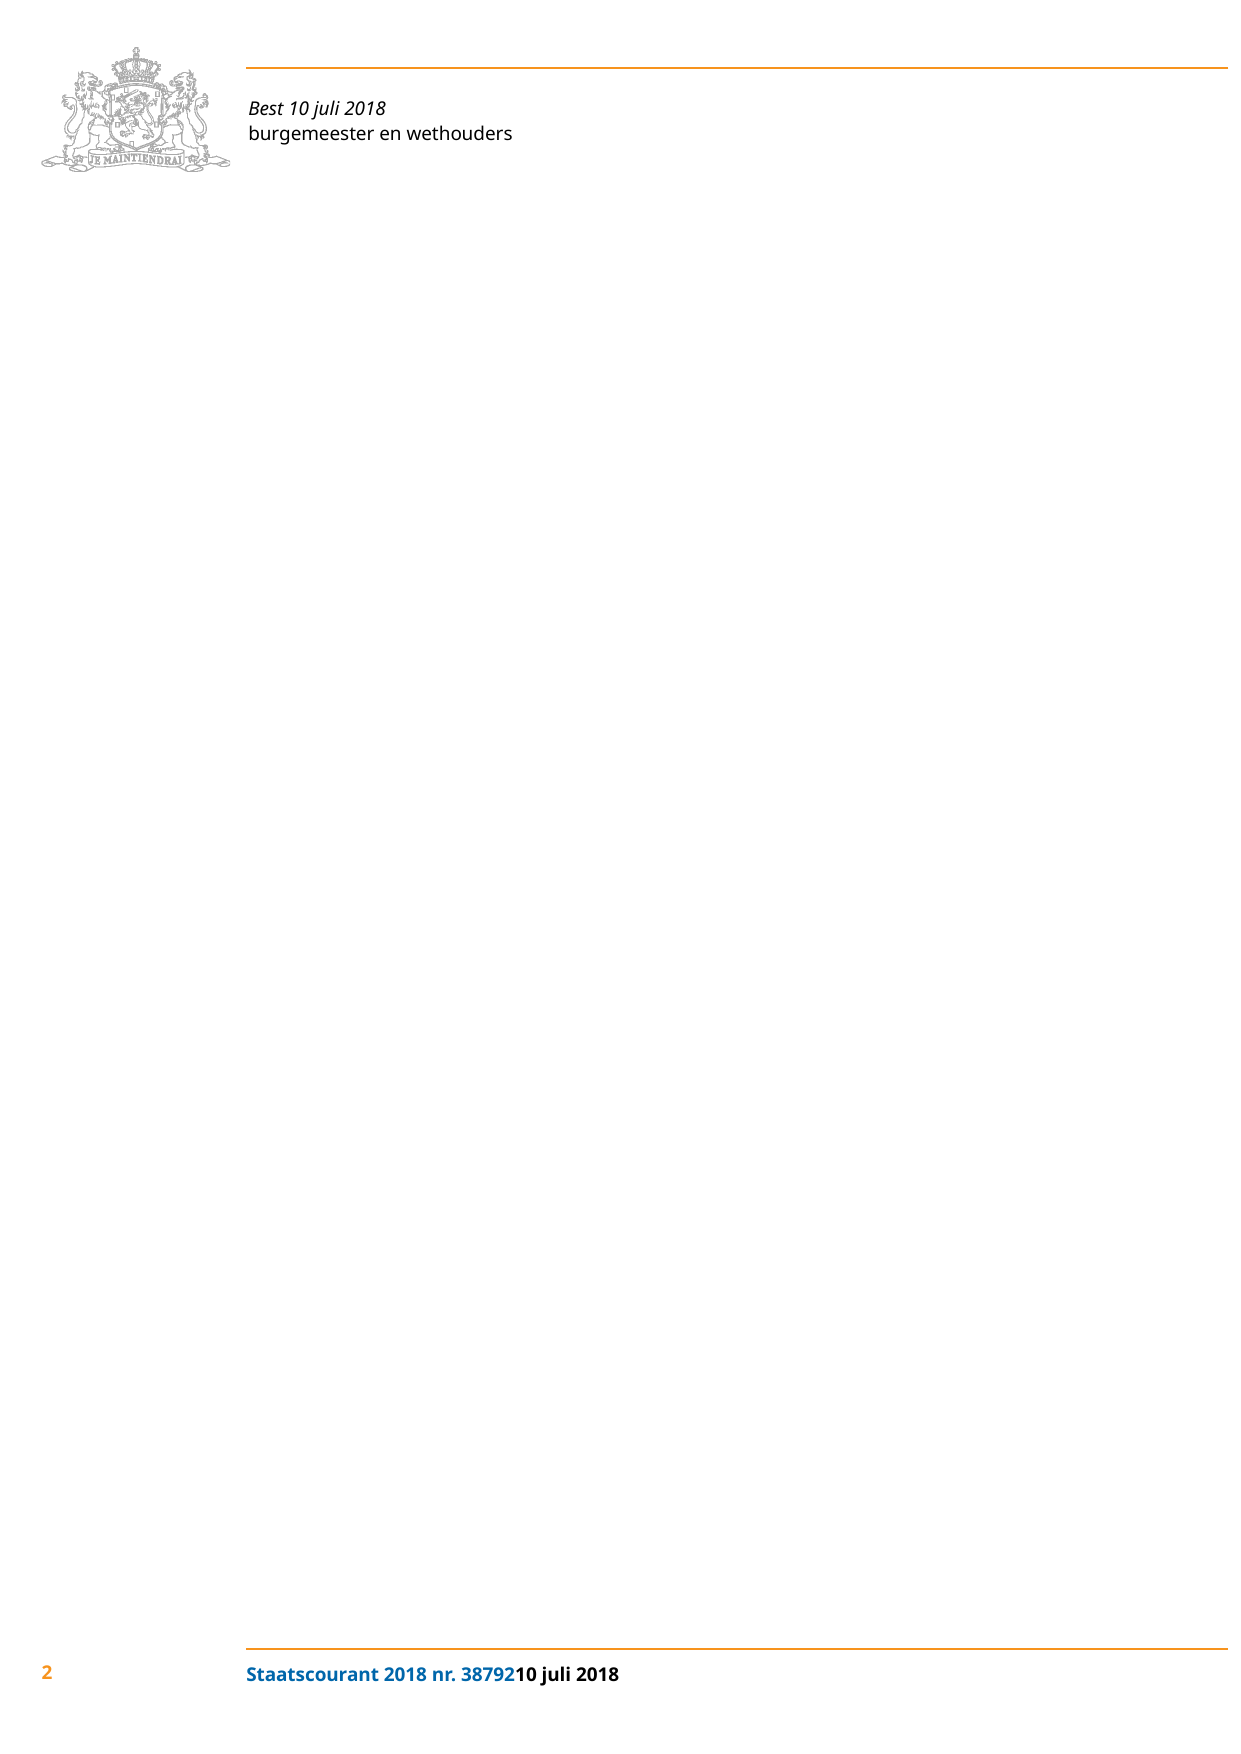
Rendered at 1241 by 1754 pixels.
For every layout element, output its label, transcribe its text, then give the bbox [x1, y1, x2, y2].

picture [41, 47, 231, 172]
text Best 10 juli 2018 [248, 95, 1152, 121]
text burgemeester en wethouders [248, 121, 1152, 146]
